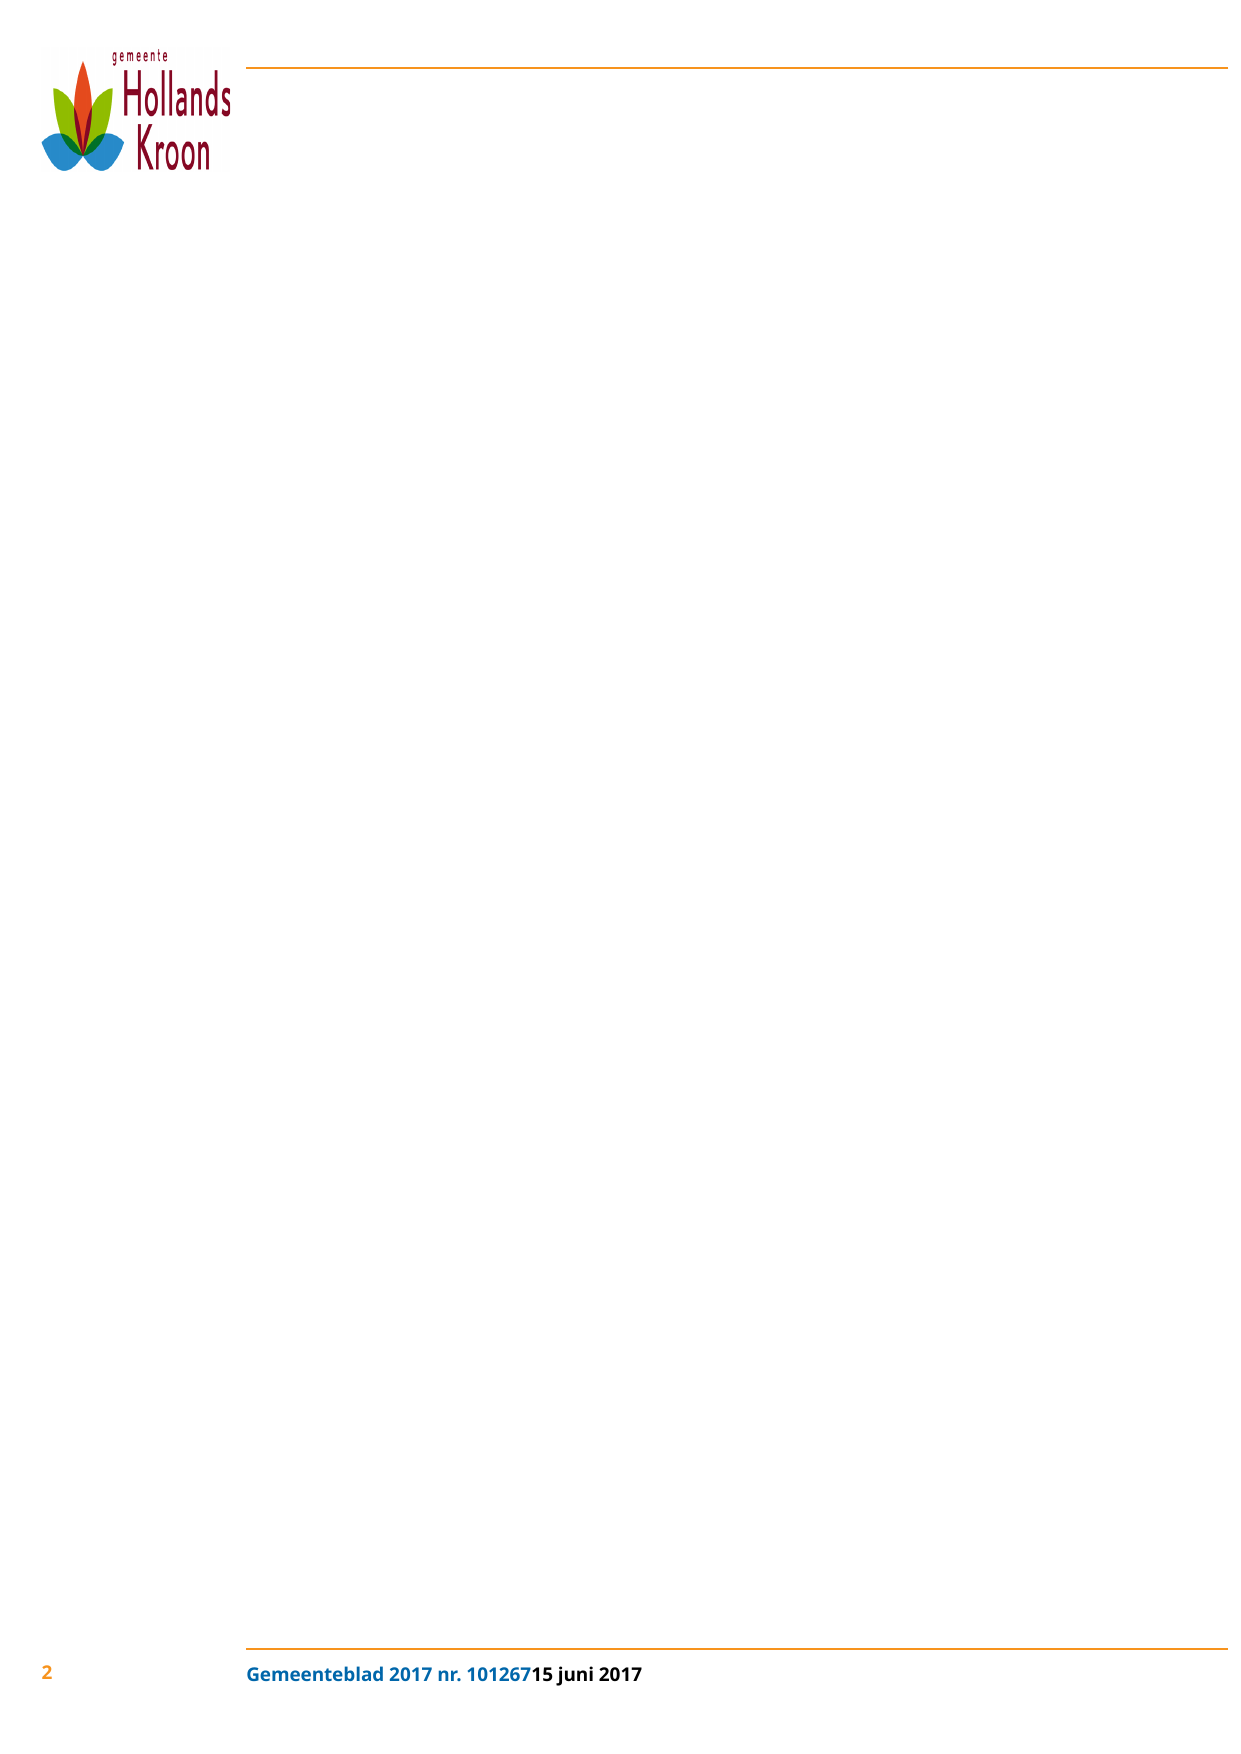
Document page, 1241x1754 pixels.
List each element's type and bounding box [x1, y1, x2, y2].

picture [41, 47, 231, 172]
